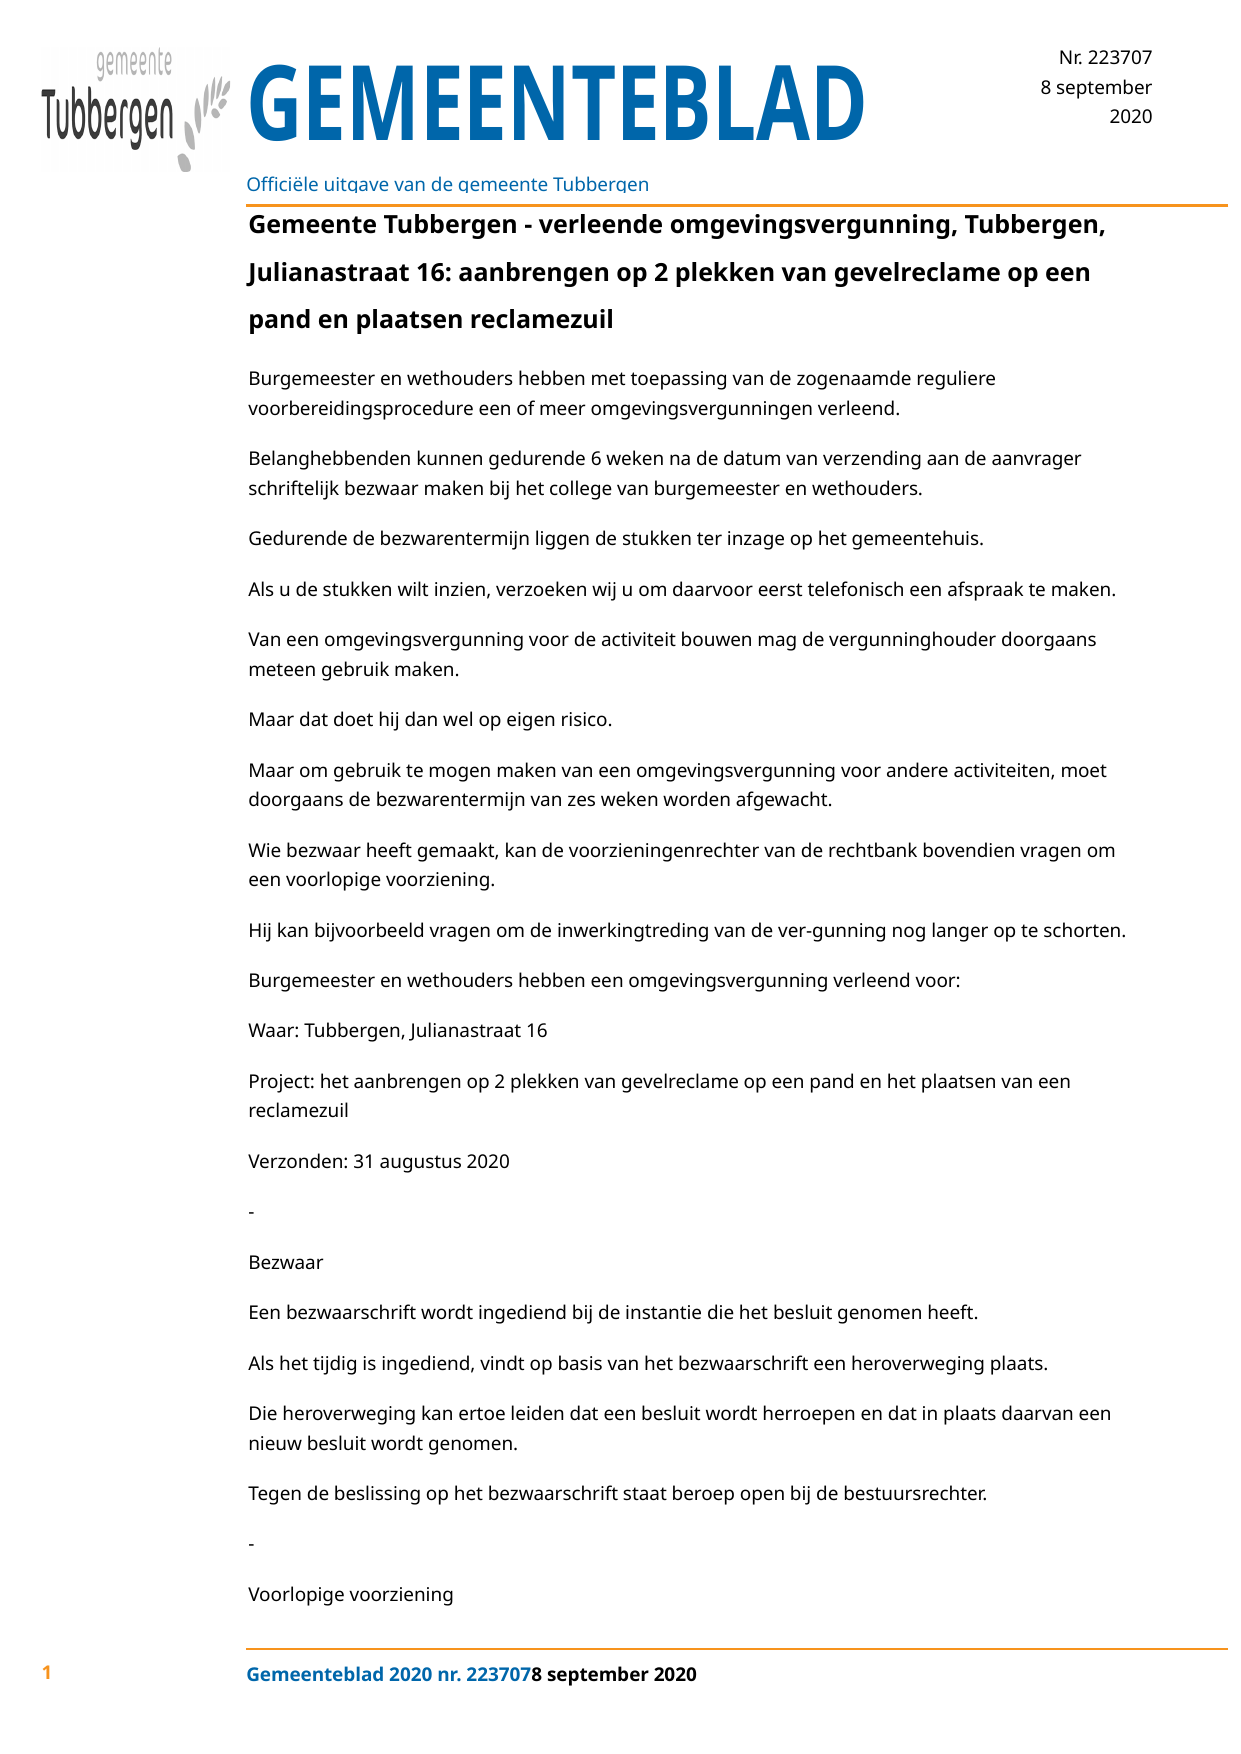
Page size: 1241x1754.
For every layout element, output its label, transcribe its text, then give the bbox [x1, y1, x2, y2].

text Die heroverweging kan ertoe leiden dat een besluit wordt herroepen en dat in plaats daarvan een nieuw besluit wordt genomen. [248, 1400, 1152, 1455]
text Als het tijdig is ingediend, vindt op basis van het bezwaarschrift een heroverweging plaats. [248, 1350, 1152, 1375]
text - [248, 1531, 1152, 1556]
text Gemeente Tubbergen - verleende omgevingsvergunning, Tubbergen, Julianastraat 16: aanbrengen op 2 plekken van gevelreclame op een pand en plaatsen reclamezuil [248, 207, 1152, 336]
text Hij kan bijvoorbeeld vragen om de inwerkingtreding van de ver-gunning nog langer op te schorten. [248, 917, 1152, 942]
text Maar om gebruik te mogen maken van een omgevingsvergunning voor andere activiteiten, moet doorgaans de bezwarentermijn van zes weken worden afgewacht. [248, 757, 1152, 812]
text Een bezwaarschrift wordt ingediend bij de instantie die het besluit genomen heeft. [248, 1299, 1152, 1325]
text Tegen de beslissing op het bezwaarschrift staat beroep open bij de bestuursrechter. [248, 1480, 1152, 1506]
text Als u de stukken wilt inzien, verzoeken wij u om daarvoor eerst telefonisch een afspraak te maken. [248, 576, 1152, 602]
text Waar: Tubbergen, Julianastraat 16 [248, 1018, 1152, 1043]
text Voorlopige voorziening [248, 1581, 1152, 1607]
text - [248, 1198, 1152, 1224]
text Burgemeester en wethouders hebben een omgevingsvergunning verleend voor: [248, 967, 1152, 993]
text Maar dat doet hij dan wel op eigen risico. [248, 706, 1152, 732]
picture [41, 47, 231, 172]
text Wie bezwaar heeft gemaakt, kan de voorzieningenrechter van de rechtbank bovendien vragen om een voorlopige voorziening. [248, 837, 1152, 892]
text Burgemeester en wethouders hebben met toepassing van de zogenaamde reguliere voorbereidingsprocedure een of meer omgevingsvergunningen verleend. [248, 366, 1152, 421]
text Project: het aanbrengen op 2 plekken van gevelreclame op een pand en het plaatsen van een reclamezuil [248, 1068, 1152, 1123]
text Van een omgevingsvergunning voor de activiteit bouwen mag de vergunninghouder doorgaans meteen gebruik maken. [248, 626, 1152, 682]
text Gedurende de bezwarentermijn liggen de stukken ter inzage op het gemeentehuis. [248, 526, 1152, 551]
text Bezwaar [248, 1249, 1152, 1274]
text Belanghebbenden kunnen gedurende 6 weken na de datum van verzending aan de aanvrager schriftelijk bezwaar maken bij het college van burgemeester en wethouders. [248, 446, 1152, 501]
text Verzonden: 31 augustus 2020 [248, 1148, 1152, 1174]
